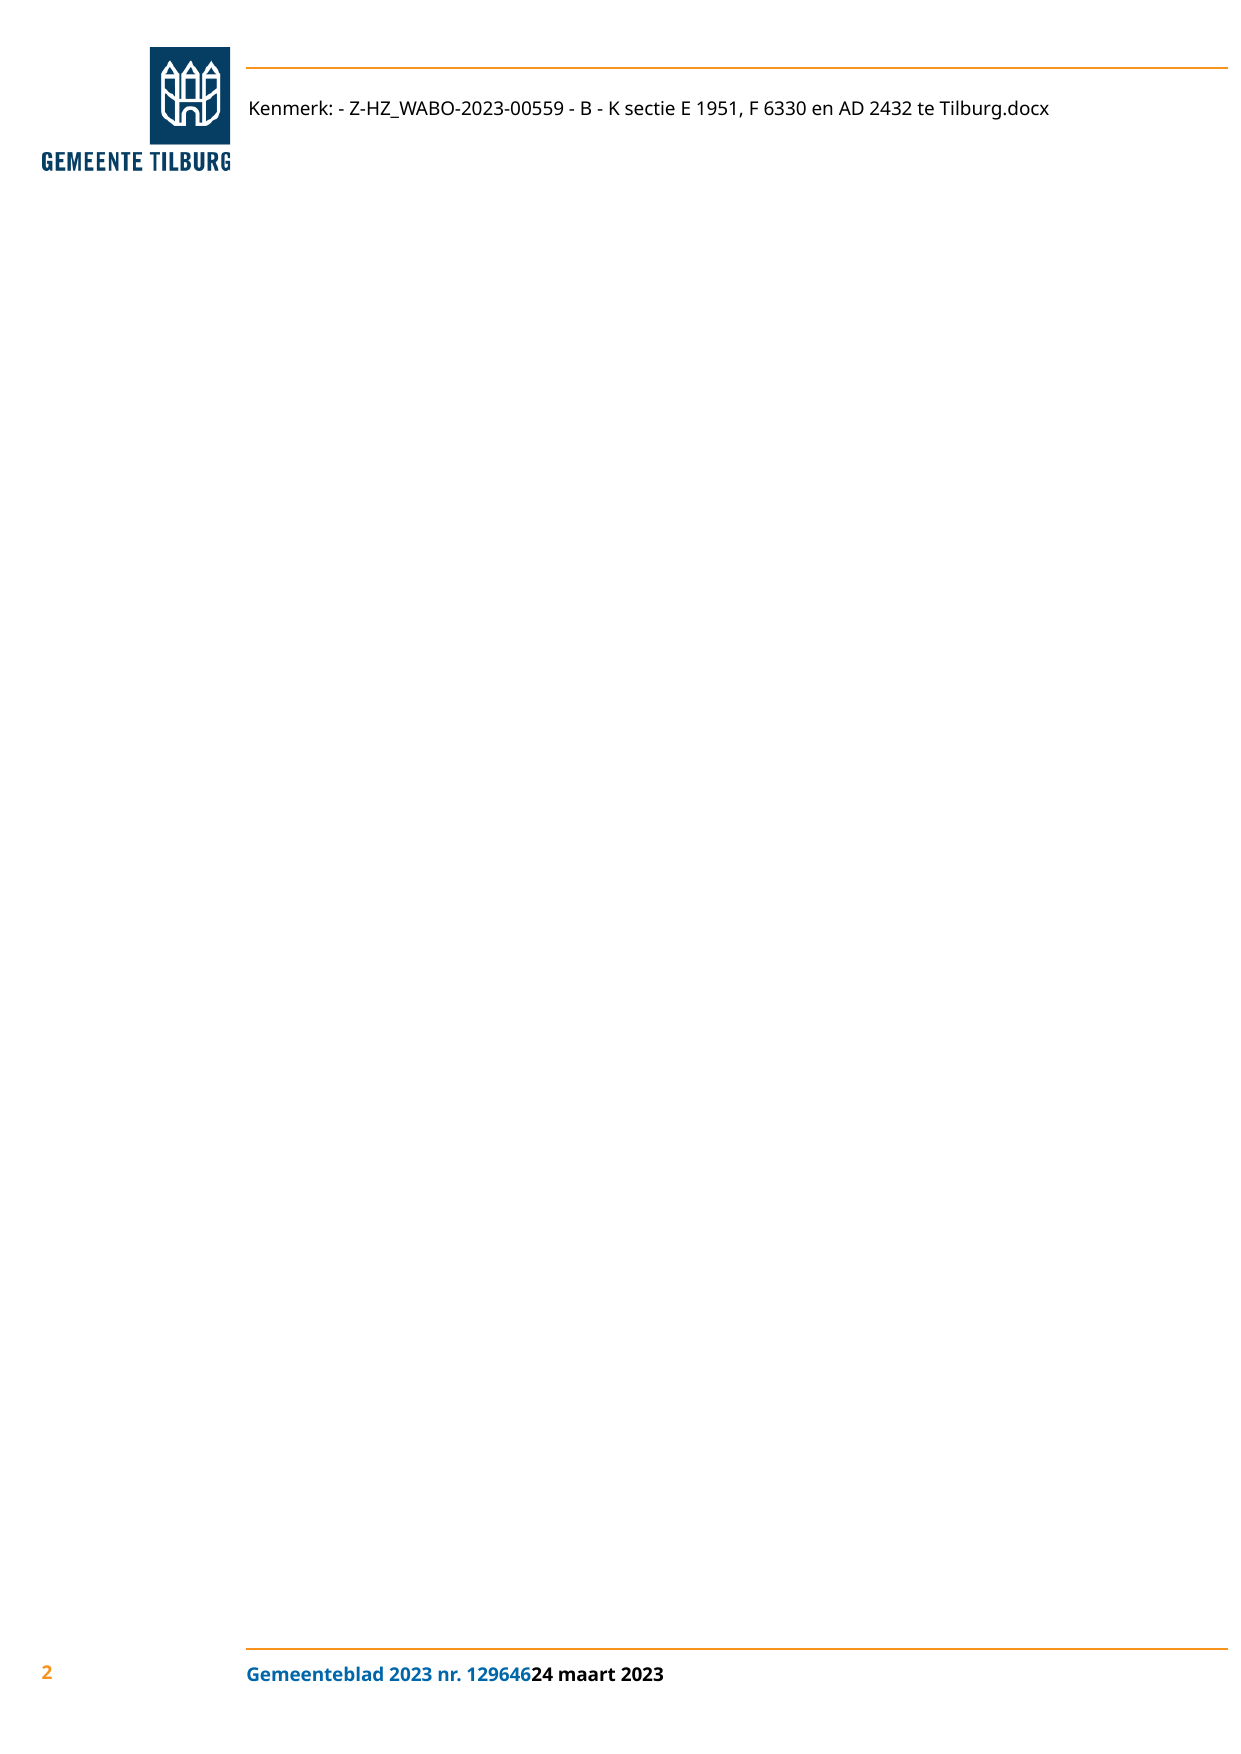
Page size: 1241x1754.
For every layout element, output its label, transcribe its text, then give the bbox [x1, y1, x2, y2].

picture [41, 47, 231, 172]
text Kenmerk: - Z-HZ_WABO-2023-00559 - B - K sectie E 1951, F 6330 en AD 2432 te Tilburg.docx [248, 95, 1152, 121]
